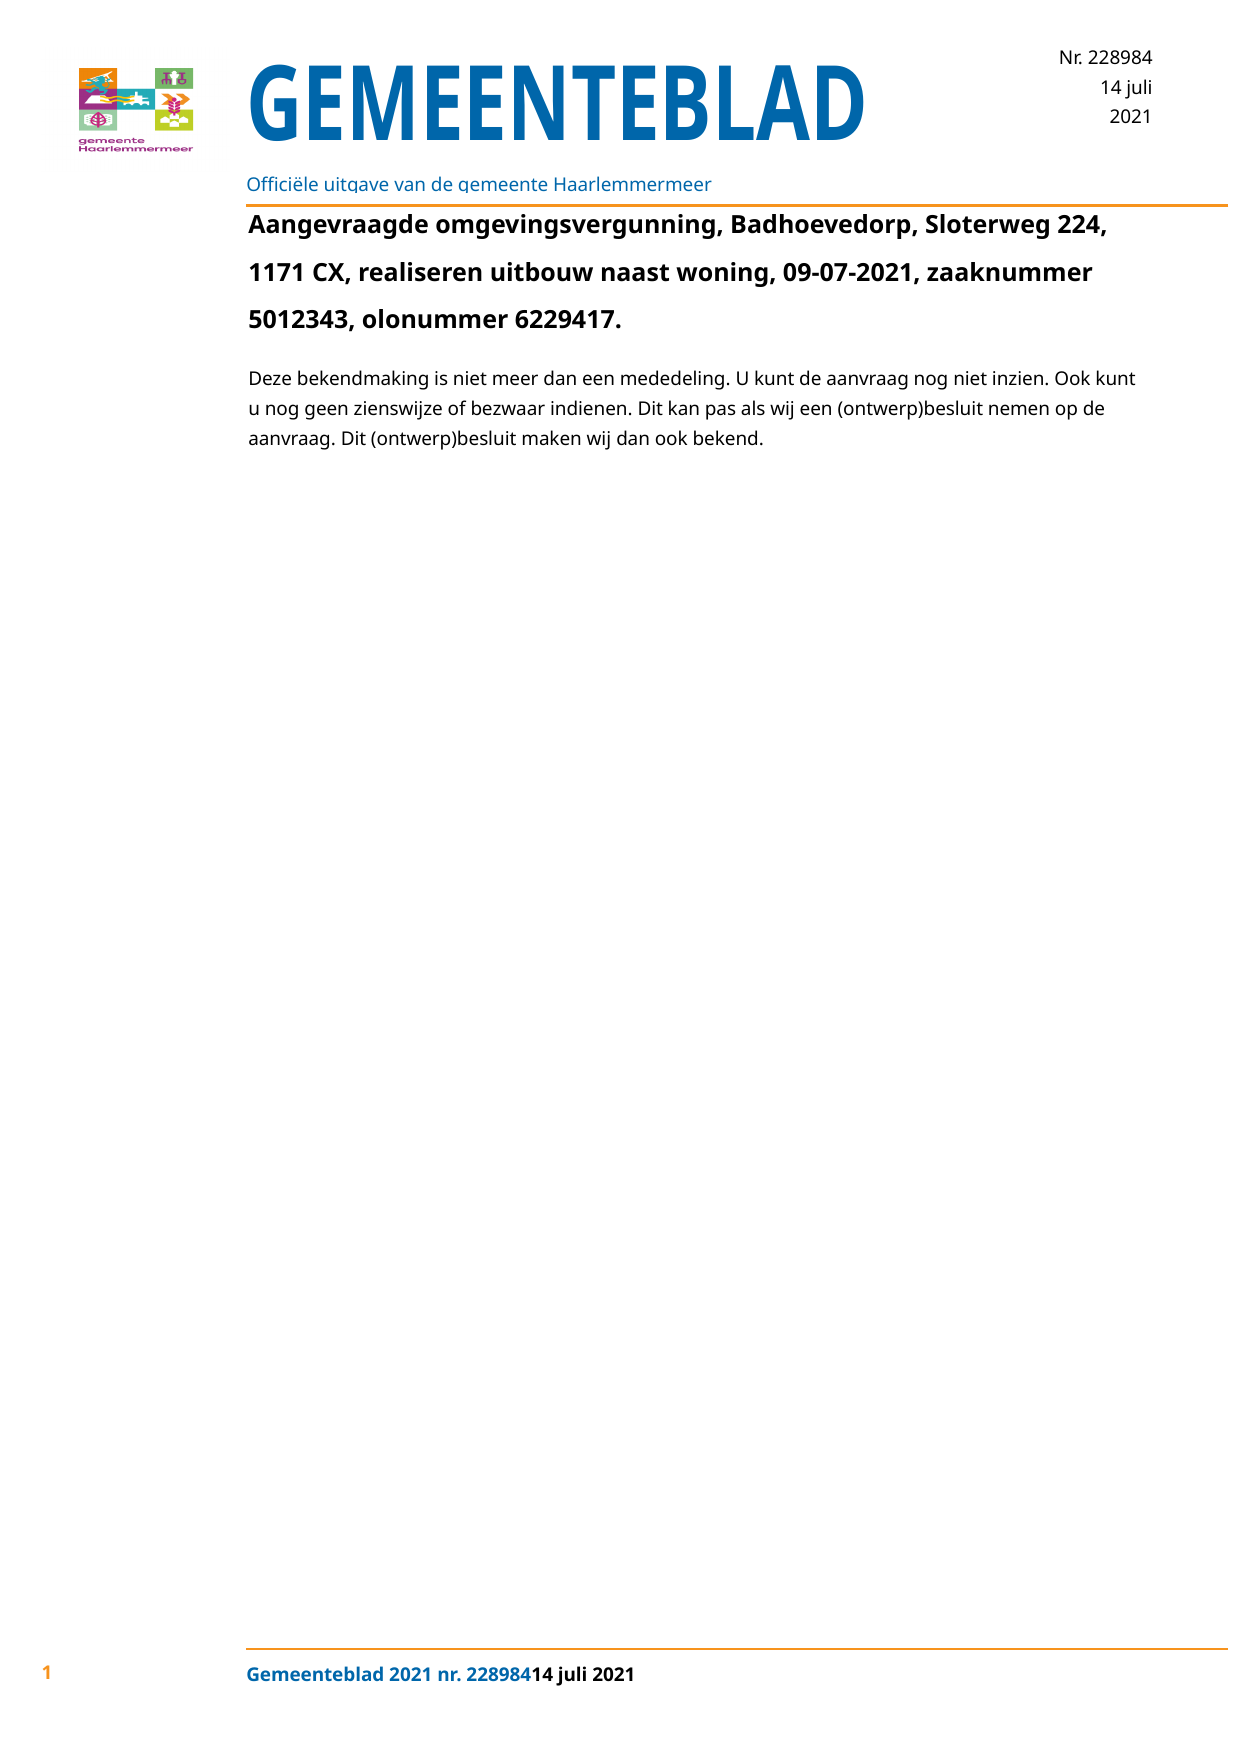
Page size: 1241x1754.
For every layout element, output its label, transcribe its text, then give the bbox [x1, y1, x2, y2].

text Deze bekendmaking is niet meer dan een mededeling. U kunt de aanvraag nog niet inzien. Ook kunt u nog geen zienswijze of bezwaar indienen. Dit kan pas als wij een (ontwerp)besluit nemen op de aanvraag. Dit (ontwerp)besluit maken wij dan ook bekend. [248, 366, 1152, 450]
text Aangevraagde omgevingsvergunning, Badhoevedorp, Sloterweg 224, 1171 CX, realiseren uitbouw naast woning, 09-07-2021, zaaknummer 5012343, olonummer 6229417. [248, 207, 1152, 336]
picture [41, 47, 231, 172]
